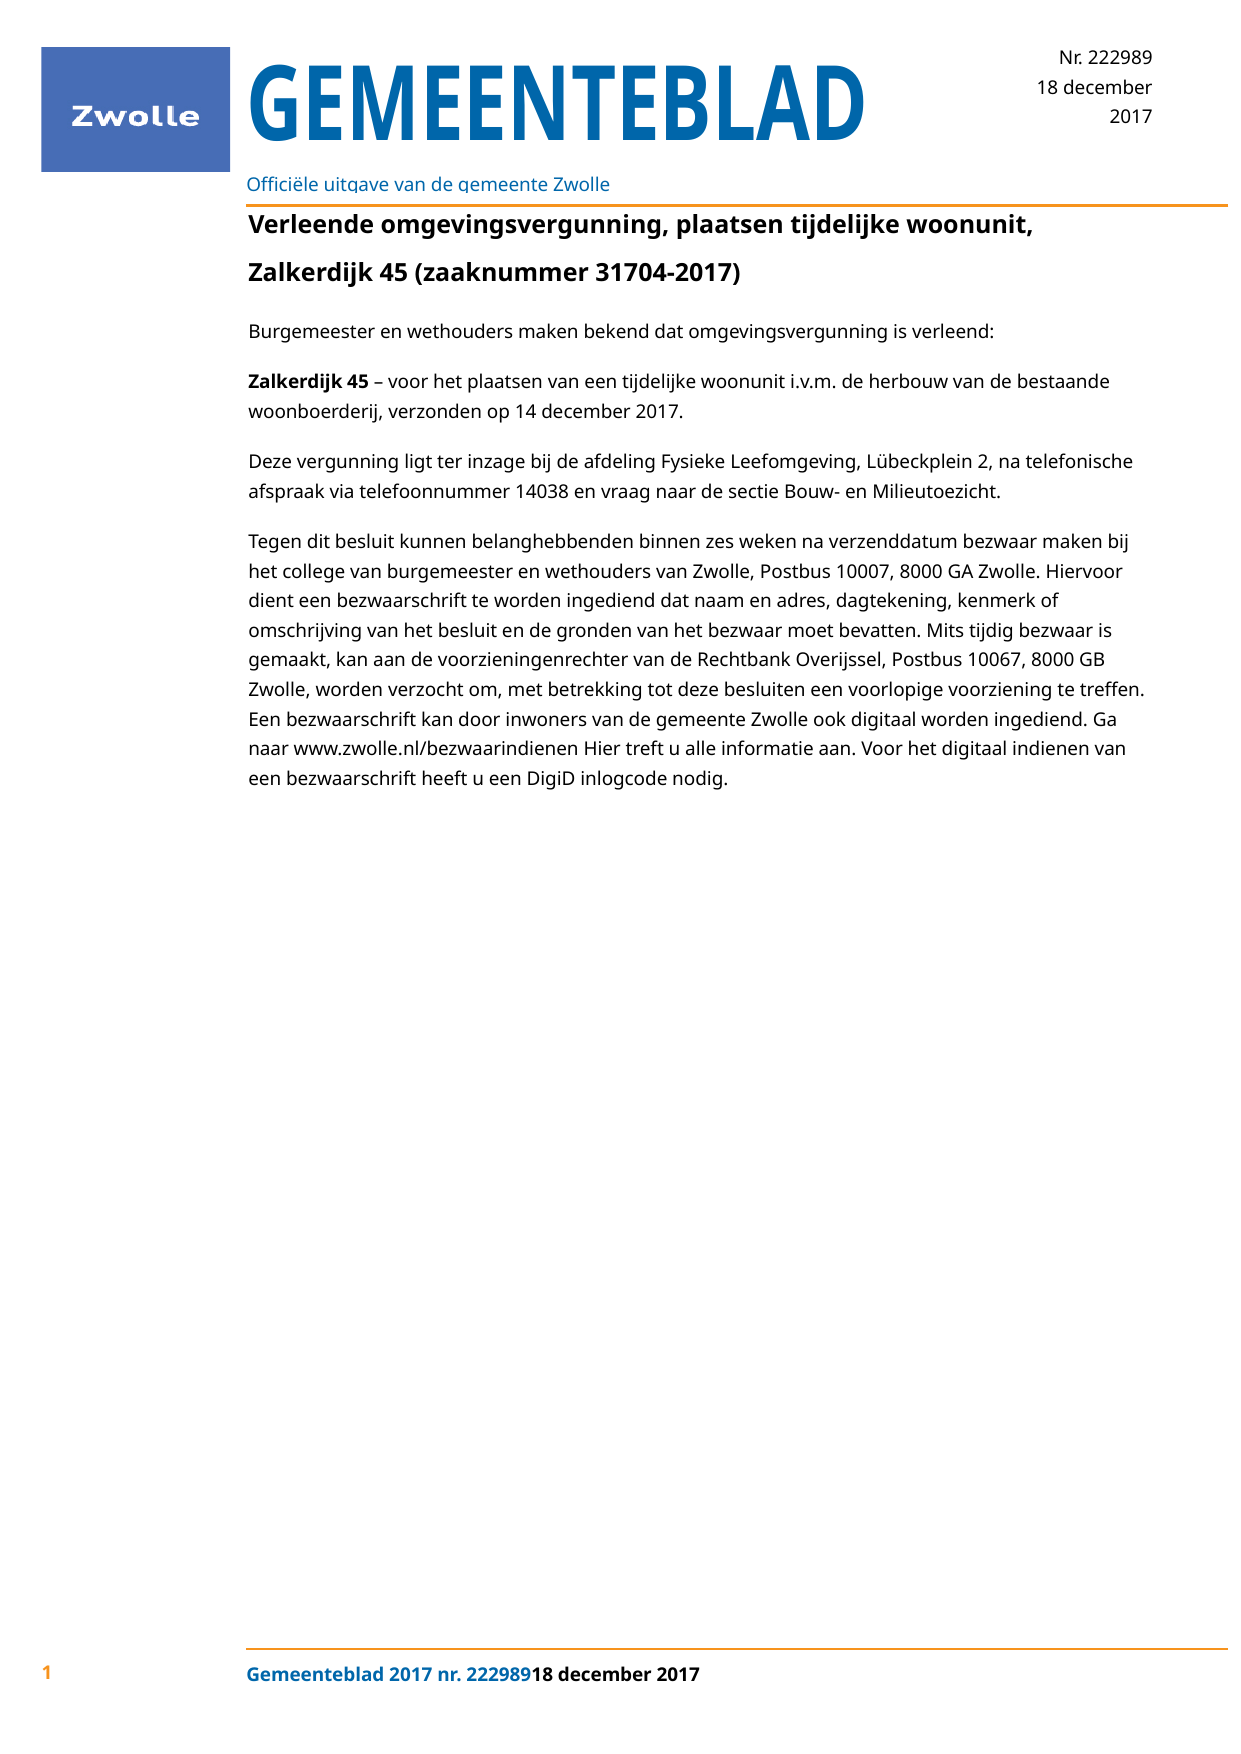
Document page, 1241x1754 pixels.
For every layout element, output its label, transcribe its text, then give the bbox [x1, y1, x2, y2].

picture [41, 47, 231, 172]
text Zalkerdijk 45 – voor het plaatsen van een tijdelijke woonunit i.v.m. de herbouw van de bestaande woonboerderij, verzonden op 14 december 2017. [248, 368, 1152, 424]
text Burgemeester en wethouders maken bekend dat omgevingsvergunning is verleend: [248, 318, 1152, 344]
text Verleende omgevingsvergunning, plaatsen tijdelijke woonunit, Zalkerdijk 45 (zaaknummer 31704-2017) [248, 207, 1152, 288]
text Deze vergunning ligt ter inzage bij de afdeling Fysieke Leefomgeving, Lübeckplein 2, na telefonische afspraak via telefoonnummer 14038 en vraag naar de sectie Bouw- en Milieutoezicht. [248, 448, 1152, 504]
text Tegen dit besluit kunnen belanghebbenden binnen zes weken na verzenddatum bezwaar maken bij het college van burgemeester en wethouders van Zwolle, Postbus 10007, 8000 GA Zwolle. Hiervoor dient een bezwaarschrift te worden ingediend dat naam en adres, dagtekening, kenmerk of omschrijving van het besluit en de gronden van het bezwaar moet bevatten. Mits tijdig bezwaar is gemaakt, kan aan de voorzieningenrechter van de Rechtbank Overijssel, Postbus 10067, 8000 GB Zwolle, worden verzocht om, met betrekking tot deze besluiten een voorlopige voorziening te treffen. Een bezwaarschrift kan door inwoners van de gemeente Zwolle ook digitaal worden ingediend. Ga naar www.zwolle.nl/bezwaarindienen Hier treft u alle informatie aan. Voor het digitaal indienen van een bezwaarschrift heeft u een DigiD inlogcode nodig. [248, 528, 1152, 791]
